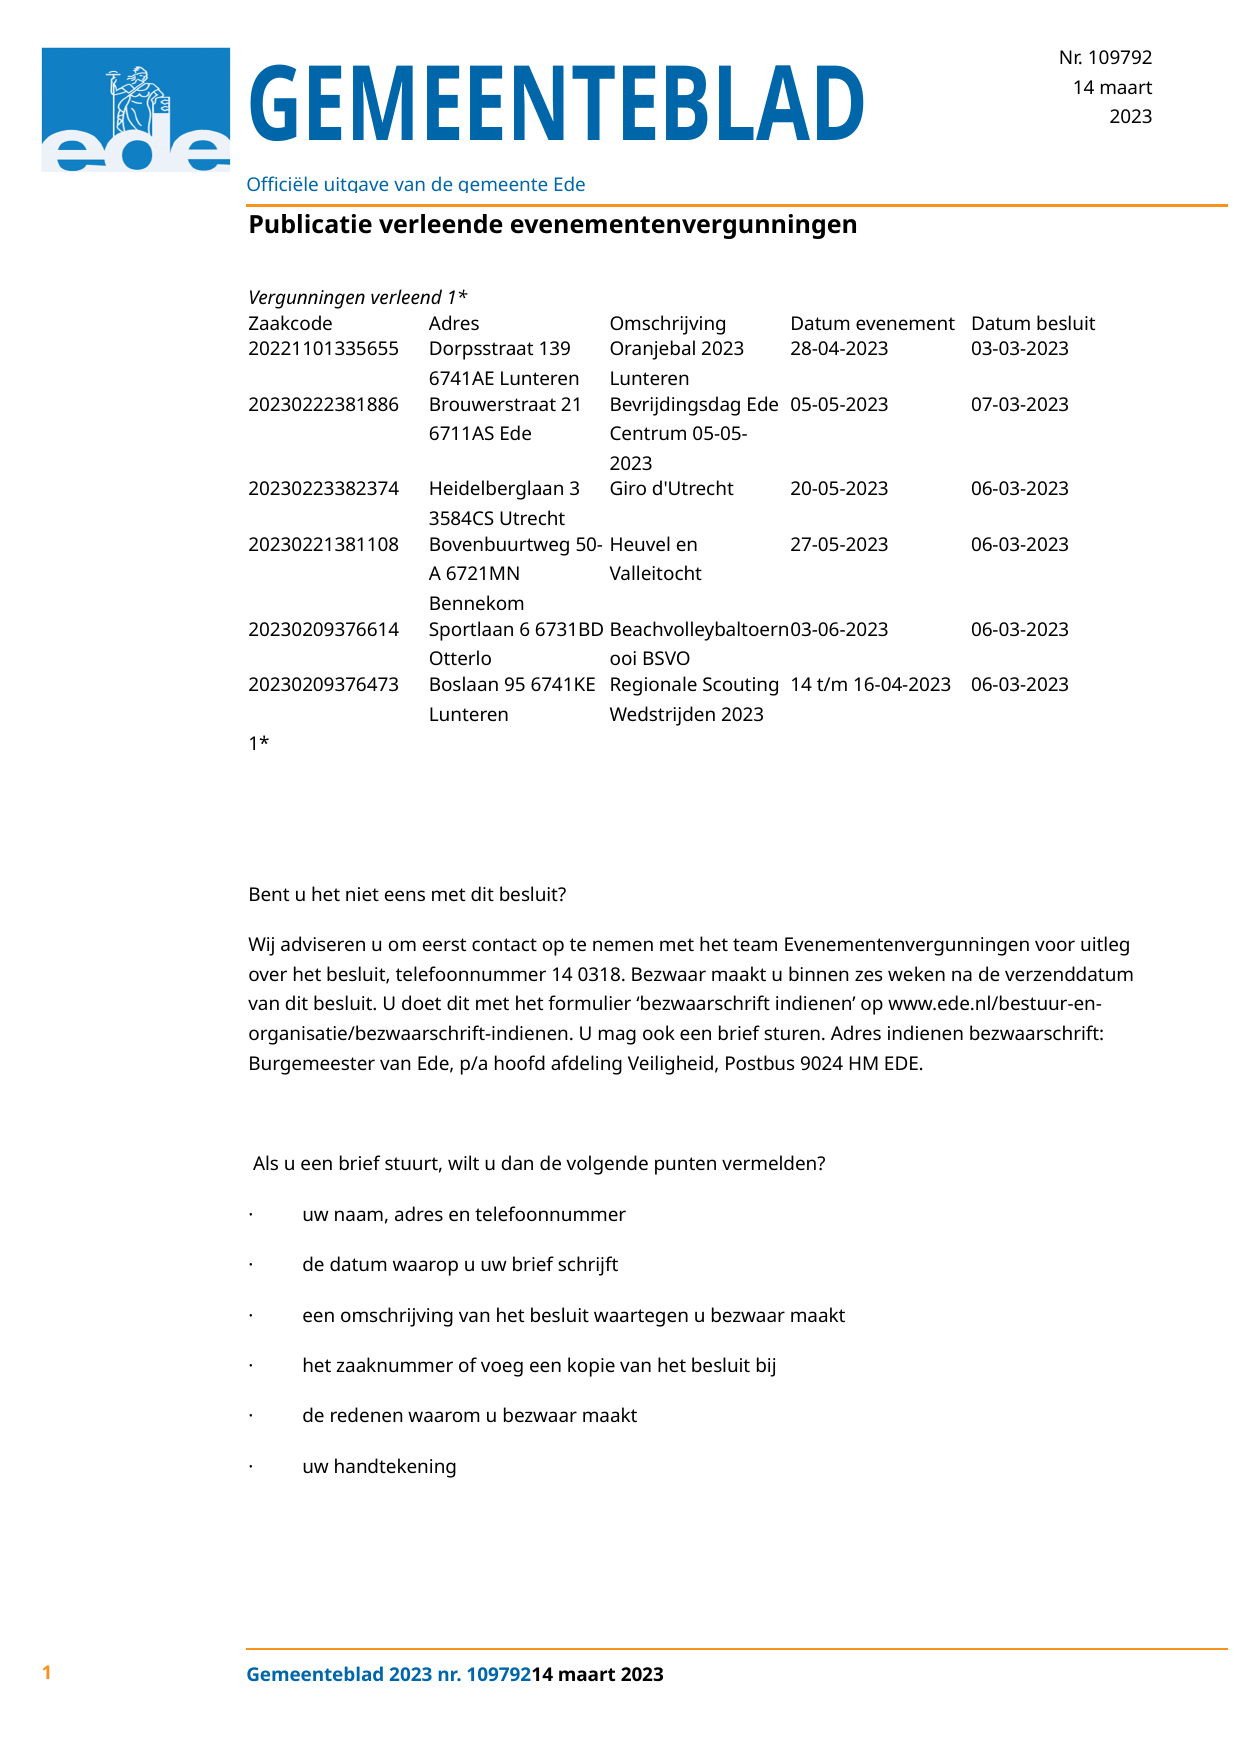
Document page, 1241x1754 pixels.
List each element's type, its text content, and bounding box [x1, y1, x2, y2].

table_cell 06-03-2023 [971, 671, 1152, 726]
table_cell Giro d'Utrecht [609, 476, 790, 531]
table_cell Bevrijdingsdag Ede Centrum 05-05-2023 [609, 391, 790, 476]
text Bent u het niet eens met dit besluit? [248, 881, 1152, 907]
table_cell Oranjebal 2023 Lunteren [609, 335, 790, 391]
table_cell 03-03-2023 [971, 335, 1152, 391]
table_cell 20230222381886 [248, 391, 429, 476]
table_cell 03-06-2023 [790, 616, 971, 671]
table_cell Bovenbuurtweg 50-A 6721MN Bennekom [429, 531, 609, 616]
text · de redenen waarom u bezwaar maakt [248, 1403, 1152, 1428]
table_cell 14 t/m 16-04-2023 [790, 671, 971, 726]
text · het zaaknummer of voeg een kopie van het besluit bij [248, 1352, 1152, 1378]
table_cell Regionale Scouting Wedstrijden 2023 [609, 671, 790, 726]
table_header Omschrijving [609, 310, 790, 335]
table_cell Beachvolleybaltoernooi BSVO [609, 616, 790, 671]
table_cell 27-05-2023 [790, 531, 971, 616]
text · uw naam, adres en telefoonnummer [248, 1201, 1152, 1227]
table_cell Boslaan 95 6741KE Lunteren [429, 671, 609, 726]
table_cell Brouwerstraat 21 6711AS Ede [429, 391, 609, 476]
table_cell 20230221381108 [248, 531, 429, 616]
table_cell 20230209376614 [248, 616, 429, 671]
text · de datum waarop u uw brief schrijft [248, 1251, 1152, 1277]
table_header Datum evenement [790, 310, 971, 335]
table_cell Sportlaan 6 6731BD Otterlo [429, 616, 609, 671]
text Publicatie verleende evenementenvergunningen [248, 207, 1152, 241]
table_cell Heuvel en Valleitocht [609, 531, 790, 616]
table_cell 06-03-2023 [971, 531, 1152, 616]
table_cell Heidelberglaan 3 3584CS Utrecht [429, 476, 609, 531]
table_header Zaakcode [248, 310, 429, 335]
table_cell Dorpsstraat 139 6741AE Lunteren [429, 335, 609, 391]
table_header Adres [429, 310, 609, 335]
text 1* [248, 730, 1152, 755]
picture [41, 47, 231, 172]
text Als u een brief stuurt, wilt u dan de volgende punten vermelden? [248, 1151, 1152, 1176]
text · uw handtekening [248, 1453, 1152, 1479]
table_cell 07-03-2023 [971, 391, 1152, 476]
table_cell 20230223382374 [248, 476, 429, 531]
text Vergunningen verleend 1* [248, 284, 1152, 309]
table_cell 06-03-2023 [971, 476, 1152, 531]
text Wij adviseren u om eerst contact op te nemen met het team Evenementenvergunningen voor uitleg over het besluit, telefoonnummer 14 0318. Bezwaar maakt u binnen zes weken na de verzenddatum van dit besluit. U doet dit met het formulier ‘bezwaarschrift indienen’ op www.ede.nl/bestuur-en-organisatie/bezwaarschrift-indienen. U mag ook een brief sturen. Adres indienen bezwaarschrift: Burgemeester van Ede, p/a hoofd afdeling Veiligheid, Postbus 9024 HM EDE. [248, 931, 1152, 1075]
table_cell 20230209376473 [248, 671, 429, 726]
table_cell 28-04-2023 [790, 335, 971, 391]
text · een omschrijving van het besluit waartegen u bezwaar maakt [248, 1302, 1152, 1327]
table_header Datum besluit [971, 310, 1152, 335]
table_cell 05-05-2023 [790, 391, 971, 476]
table_cell 20221101335655 [248, 335, 429, 391]
table_cell 20-05-2023 [790, 476, 971, 531]
table_cell 06-03-2023 [971, 616, 1152, 671]
